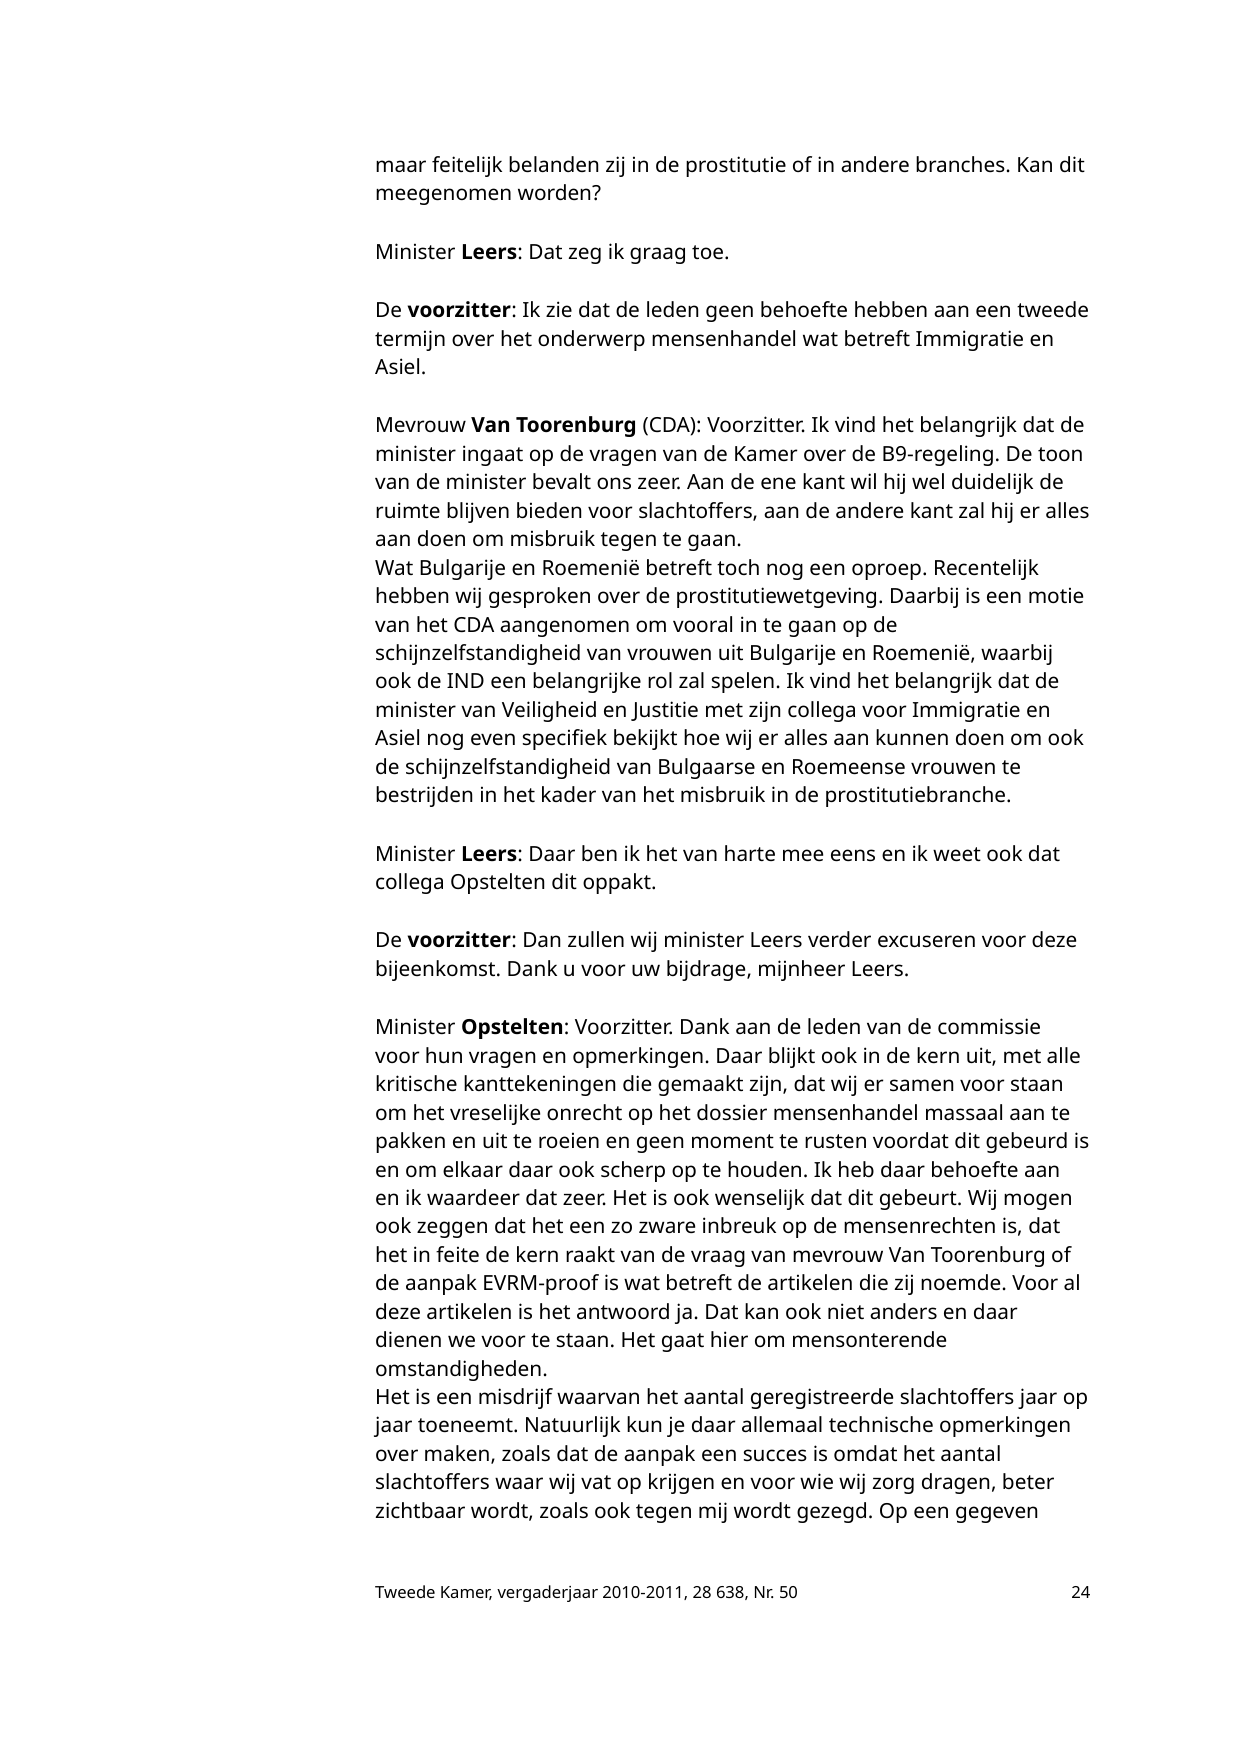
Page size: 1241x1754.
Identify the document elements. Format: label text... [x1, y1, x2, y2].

text De voorzitter: Ik zie dat de leden geen behoefte hebben aan een tweede termijn over het onderwerp mensenhandel wat betreft Immigratie en Asiel. [375, 295, 1090, 381]
text Minister Leers: Daar ben ik het van harte mee eens en ik weet ook dat collega Opstelten dit oppakt. [375, 839, 1090, 896]
text De voorzitter: Dan zullen wij minister Leers verder excuseren voor deze bijeenkomst. Dank u voor uw bijdrage, mijnheer Leers. [375, 926, 1090, 982]
text Wat Bulgarije en Roemenië betreft toch nog een oproep. Recentelijk hebben wij gesproken over de prostitutiewetgeving. Daarbij is een motie van het CDA aangenomen om vooral in te gaan op de schijnzelfstandigheid van vrouwen uit Bulgarije en Roemenië, waarbij ook de IND een belangrijke rol zal spelen. Ik vind het belangrijk dat de minister van Veiligheid en Justitie met zijn collega voor Immigratie en Asiel nog even specifiek bekijkt hoe wij er alles aan kunnen doen om ook de schijnzelfstandigheid van Bulgaarse en Roemeense vrouwen te bestrijden in het kader van het misbruik in de prostitutiebranche. [375, 553, 1090, 809]
text Minister Opstelten: Voorzitter. Dank aan de leden van de commissie voor hun vragen en opmerkingen. Daar blijkt ook in de kern uit, met alle kritische kanttekeningen die gemaakt zijn, dat wij er samen voor staan om het vreselijke onrecht op het dossier mensenhandel massaal aan te pakken en uit te roeien en geen moment te rusten voordat dit gebeurd is en om elkaar daar ook scherp op te houden. Ik heb daar behoefte aan en ik waardeer dat zeer. Het is ook wenselijk dat dit gebeurt. Wij mogen ook zeggen dat het een zo zware inbreuk op de mensenrechten is, dat het in feite de kern raakt van de vraag van mevrouw Van Toorenburg of de aanpak EVRM-proof is wat betreft de artikelen die zij noemde. Voor al deze artikelen is het antwoord ja. Dat kan ook niet anders en daar dienen we voor te staan. Het gaat hier om mensonterende omstandigheden. [375, 1012, 1090, 1382]
text Mevrouw Van Toorenburg (CDA): Voorzitter. Ik vind het belangrijk dat de minister ingaat op de vragen van de Kamer over de B9-regeling. De toon van de minister bevalt ons zeer. Aan de ene kant wil hij wel duidelijk de ruimte blijven bieden voor slachtoffers, aan de andere kant zal hij er alles aan doen om misbruik tegen te gaan. [375, 411, 1090, 553]
text maar feitelijk belanden zij in de prostitutie of in andere branches. Kan dit meegenomen worden? [375, 150, 1090, 207]
text Minister Leers: Dat zeg ik graag toe. [375, 237, 1090, 265]
text Het is een misdrijf waarvan het aantal geregistreerde slachtoffers jaar op jaar toeneemt. Natuurlijk kun je daar allemaal technische opmerkingen over maken, zoals dat de aanpak een succes is omdat het aantal slachtoffers waar wij vat op krijgen en voor wie wij zorg dragen, beter zichtbaar wordt, zoals ook tegen mij wordt gezegd. Op een gegeven [375, 1382, 1090, 1524]
